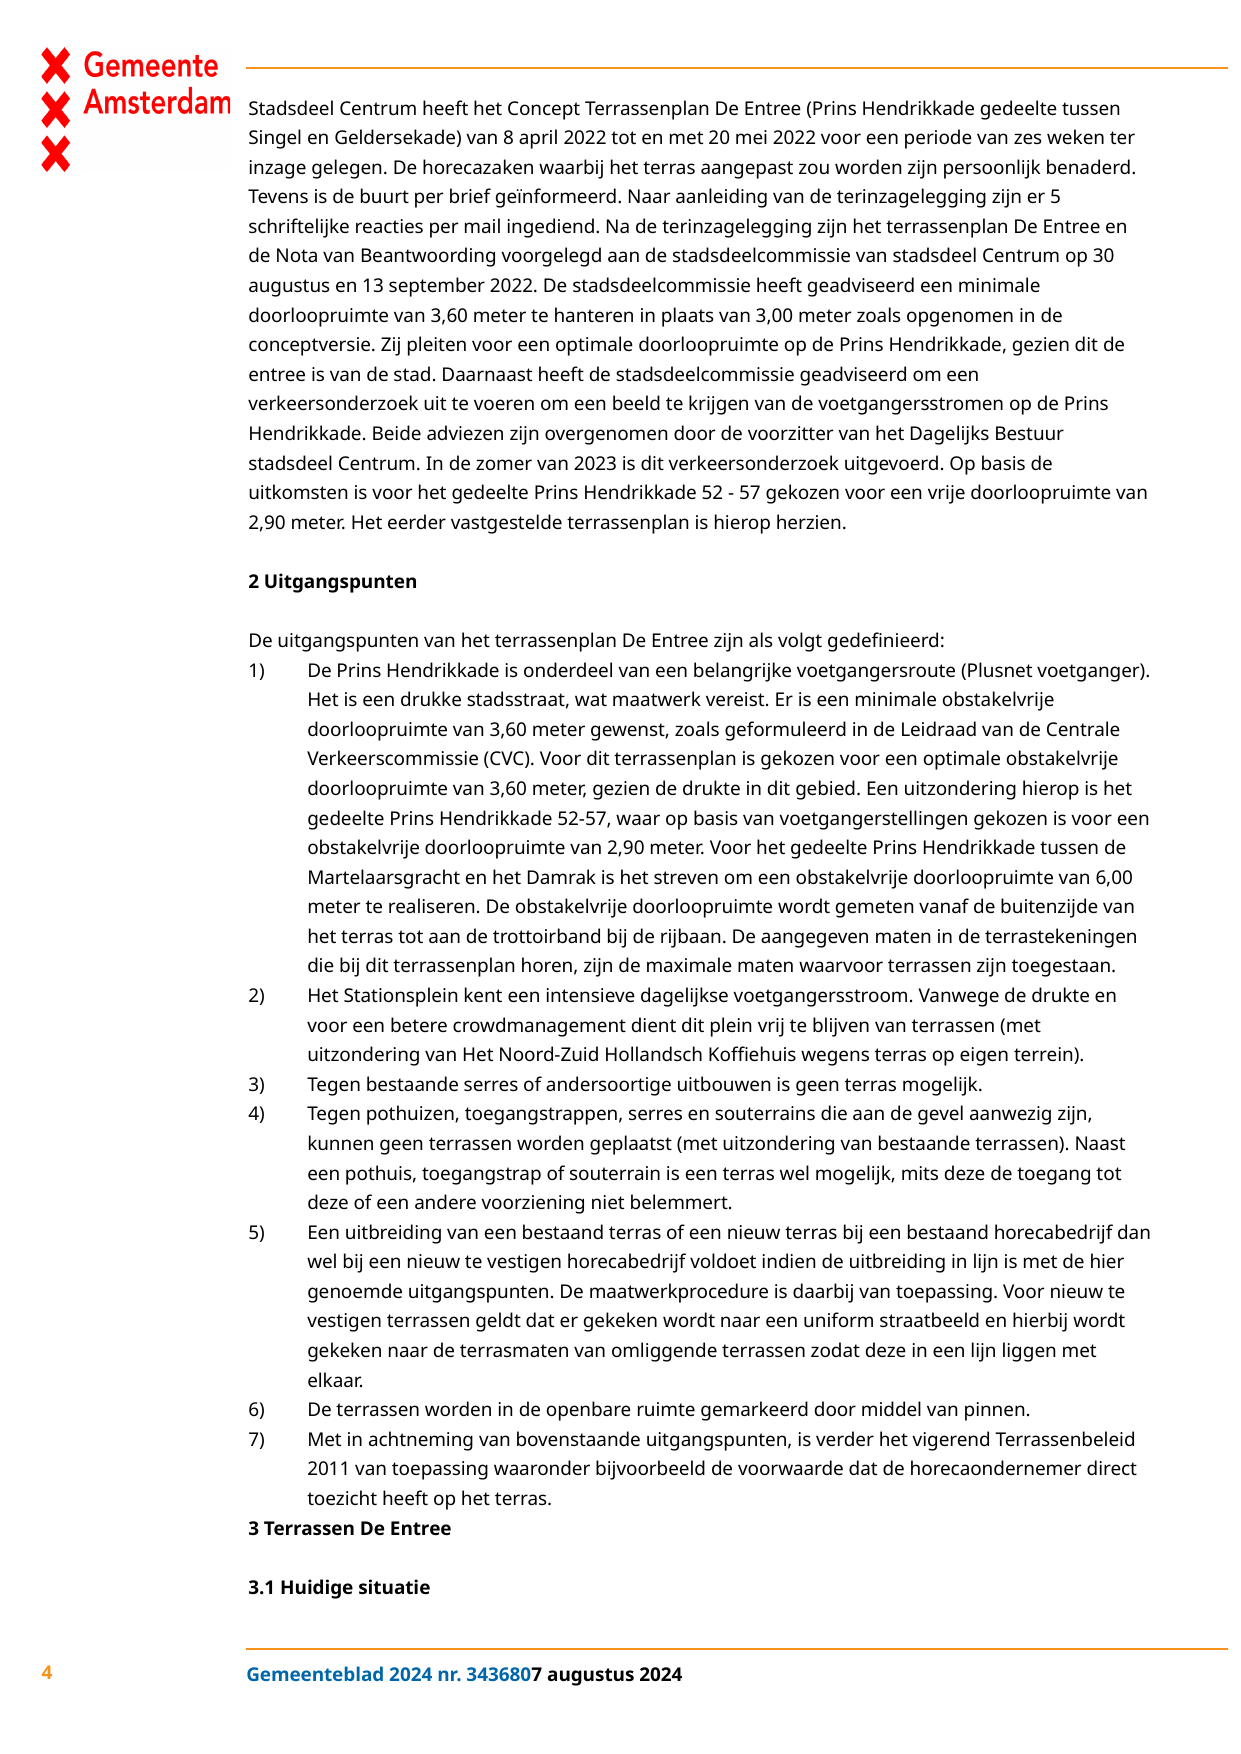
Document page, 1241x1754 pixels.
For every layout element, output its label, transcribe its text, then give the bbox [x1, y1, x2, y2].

list De terrassen worden in de openbare ruimte gemarkeerd door middel van pinnen. [248, 1396, 1152, 1422]
list Met in achtneming van bovenstaande uitgangspunten, is verder het vigerend Terrassenbeleid 2011 van toepassing waaronder bijvoorbeeld de voorwaarde dat de horecaondernemer direct toezicht heeft op het terras. [248, 1426, 1152, 1511]
picture [41, 47, 231, 172]
list Een uitbreiding van een bestaand terras of een nieuw terras bij een bestaand horecabedrijf dan wel bij een nieuw te vestigen horecabedrijf voldoet indien de uitbreiding in lijn is met de hier genoemde uitgangspunten. De maatwerkprocedure is daarbij van toepassing. Voor nieuw te vestigen terrassen geldt dat er gekeken wordt naar een uniform straatbeeld en hierbij wordt gekeken naar de terrasmaten van omliggende terrassen zodat deze in een lijn liggen met elkaar. [248, 1219, 1152, 1393]
text 3.1 Huidige situatie [248, 1574, 1152, 1600]
list Tegen bestaande serres of andersoortige uitbouwen is geen terras mogelijk. [248, 1071, 1152, 1097]
list Tegen pothuizen, toegangstrappen, serres en souterrains die aan de gevel aanwezig zijn, kunnen geen terrassen worden geplaatst (met uitzondering van bestaande terrassen). Naast een pothuis, toegangstrap of souterrain is een terras wel mogelijk, mits deze de toegang tot deze of een andere voorziening niet belemmert. [248, 1101, 1152, 1215]
text 2 Uitgangspunten [248, 568, 1152, 594]
text Stadsdeel Centrum heeft het Concept Terrassenplan De Entree (Prins Hendrikkade gedeelte tussen Singel en Geldersekade) van 8 april 2022 tot en met 20 mei 2022 voor een periode van zes weken ter inzage gelegen. De horecazaken waarbij het terras aangepast zou worden zijn persoonlijk benaderd. Tevens is de buurt per brief geïnformeerd. Naar aanleiding van de terinzagelegging zijn er 5 schriftelijke reacties per mail ingediend. Na de terinzagelegging zijn het terrassenplan De Entree en de Nota van Beantwoording voorgelegd aan de stadsdeelcommissie van stadsdeel Centrum op 30 augustus en 13 september 2022. De stadsdeelcommissie heeft geadviseerd een minimale doorloopruimte van 3,60 meter te hanteren in plaats van 3,00 meter zoals opgenomen in de conceptversie. Zij pleiten voor een optimale doorloopruimte op de Prins Hendrikkade, gezien dit de entree is van de stad. Daarnaast heeft de stadsdeelcommissie geadviseerd om een verkeersonderzoek uit te voeren om een beeld te krijgen van de voetgangersstromen op de Prins Hendrikkade. Beide adviezen zijn overgenomen door de voorzitter van het Dagelijks Bestuur stadsdeel Centrum. In de zomer van 2023 is dit verkeersonderzoek uitgevoerd. Op basis de uitkomsten is voor het gedeelte Prins Hendrikkade 52 - 57 gekozen voor een vrije doorloopruimte van 2,90 meter. Het eerder vastgestelde terrassenplan is hierop herzien. [248, 95, 1152, 535]
list Het Stationsplein kent een intensieve dagelijkse voetgangersstroom. Vanwege de drukte en voor een betere crowdmanagement dient dit plein vrij te blijven van terrassen (met uitzondering van Het Noord-Zuid Hollandsch Koffiehuis wegens terras op eigen terrein). [248, 982, 1152, 1067]
text 3 Terrassen De Entree [248, 1515, 1152, 1541]
list De Prins Hendrikkade is onderdeel van een belangrijke voetgangersroute (Plusnet voetganger). Het is een drukke stadsstraat, wat maatwerk vereist. Er is een minimale obstakelvrije doorloopruimte van 3,60 meter gewenst, zoals geformuleerd in de Leidraad van de Centrale Verkeerscommissie (CVC). Voor dit terrassenplan is gekozen voor een optimale obstakelvrije doorloopruimte van 3,60 meter, gezien de drukte in dit gebied. Een uitzondering hierop is het gedeelte Prins Hendrikkade 52-57, waar op basis van voetgangerstellingen gekozen is voor een obstakelvrije doorloopruimte van 2,90 meter. Voor het gedeelte Prins Hendrikkade tussen de Martelaarsgracht en het Damrak is het streven om een obstakelvrije doorloopruimte van 6,00 meter te realiseren. De obstakelvrije doorloopruimte wordt gemeten vanaf de buitenzijde van het terras tot aan de trottoirband bij de rijbaan. De aangegeven maten in de terrastekeningen die bij dit terrassenplan horen, zijn de maximale maten waarvoor terrassen zijn toegestaan. [248, 657, 1152, 978]
text De uitgangspunten van het terrassenplan De Entree zijn als volgt gedefinieerd: [248, 627, 1152, 653]
